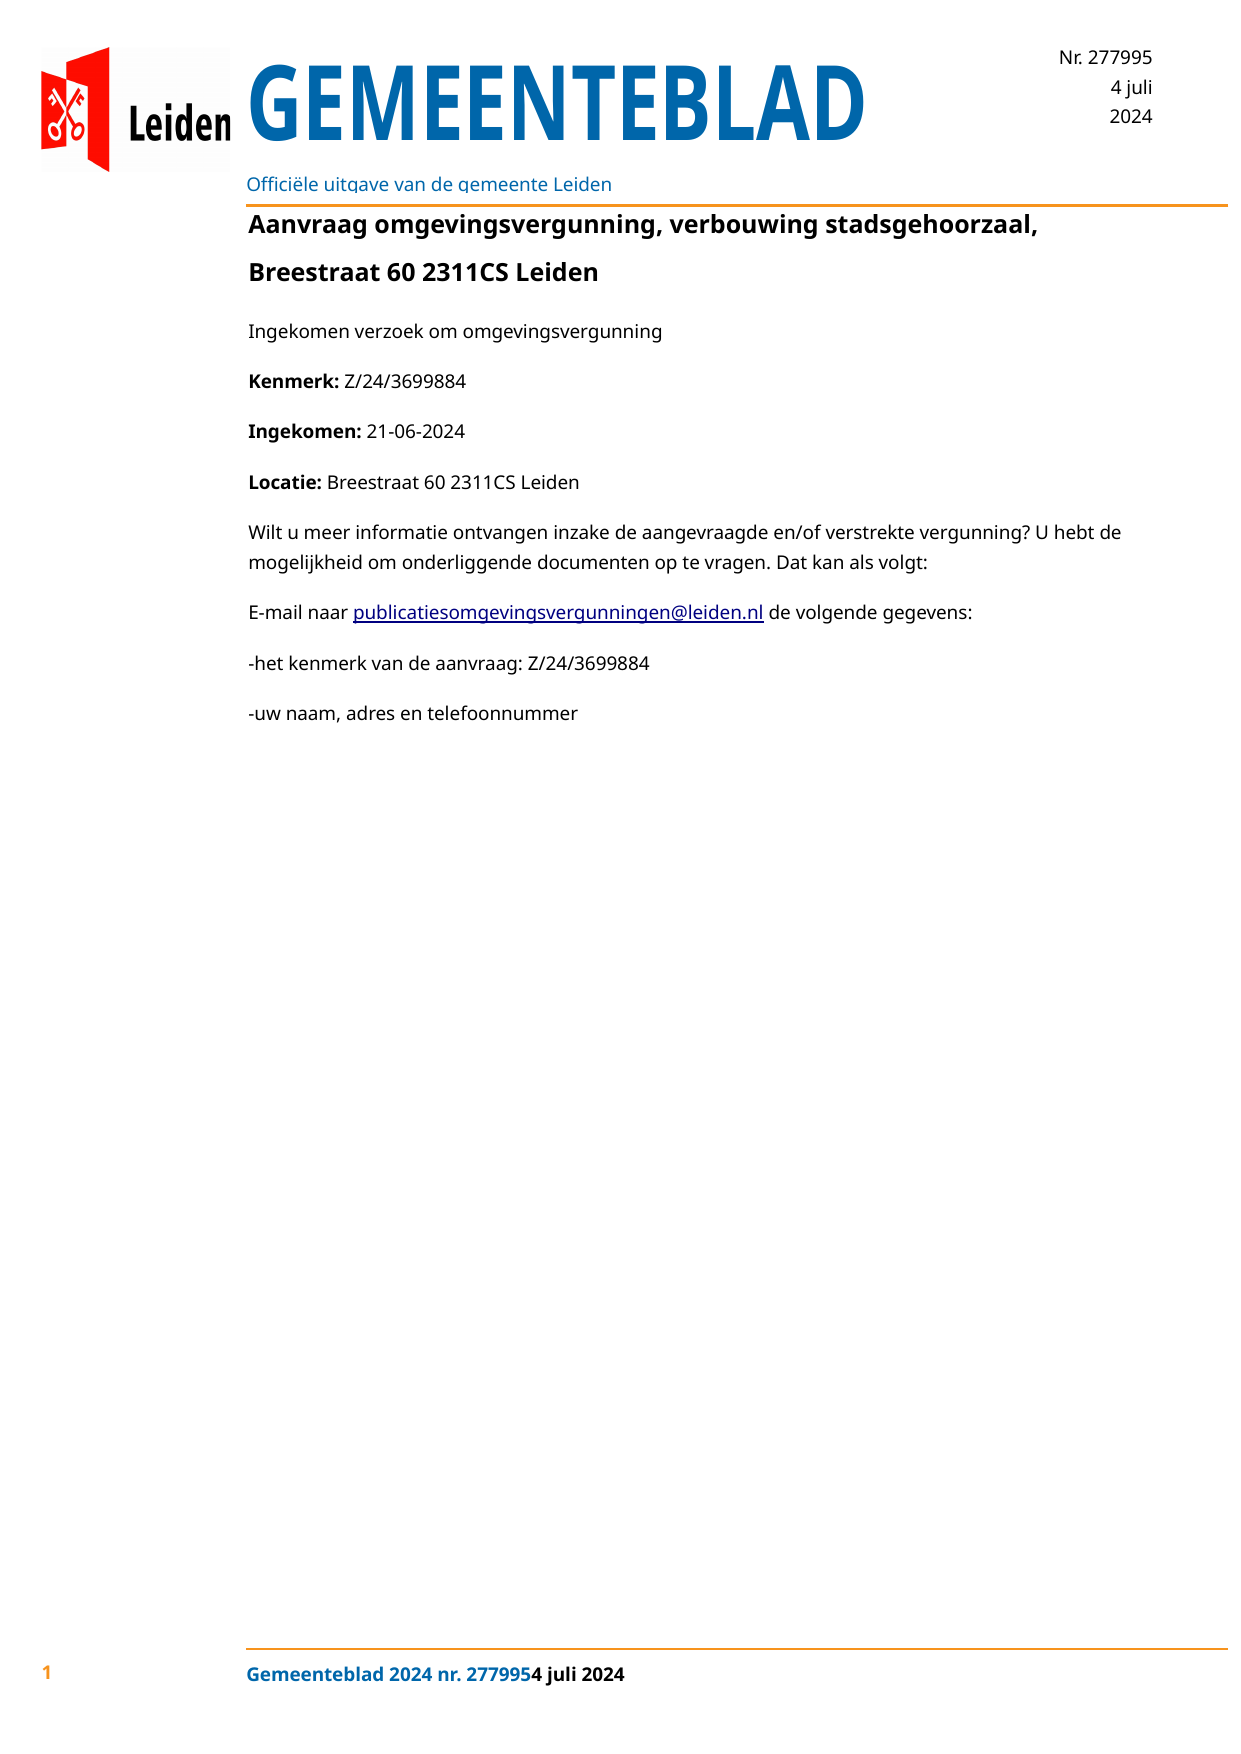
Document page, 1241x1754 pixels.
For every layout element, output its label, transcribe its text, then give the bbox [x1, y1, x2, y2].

text Ingekomen verzoek om omgevingsvergunning [248, 318, 1152, 344]
text Kenmerk: Z/24/3699884 [248, 368, 1152, 394]
picture [41, 47, 231, 172]
text -uw naam, adres en telefoonnummer [248, 700, 1152, 726]
text E-mail naar publicatiesomgevingsvergunningen@leiden.nl de volgende gegevens: [248, 599, 1152, 625]
text -het kenmerk van de aanvraag: Z/24/3699884 [248, 650, 1152, 676]
text Locatie: Breestraat 60 2311CS Leiden [248, 469, 1152, 495]
text Aanvraag omgevingsvergunning, verbouwing stadsgehoorzaal, Breestraat 60 2311CS Leiden [248, 207, 1152, 288]
text Wilt u meer informatie ontvangen inzake de aangevraagde en/of verstrekte vergunning? U hebt de mogelijkheid om onderliggende documenten op te vragen. Dat kan als volgt: [248, 519, 1152, 575]
text Ingekomen: 21-06-2024 [248, 419, 1152, 444]
